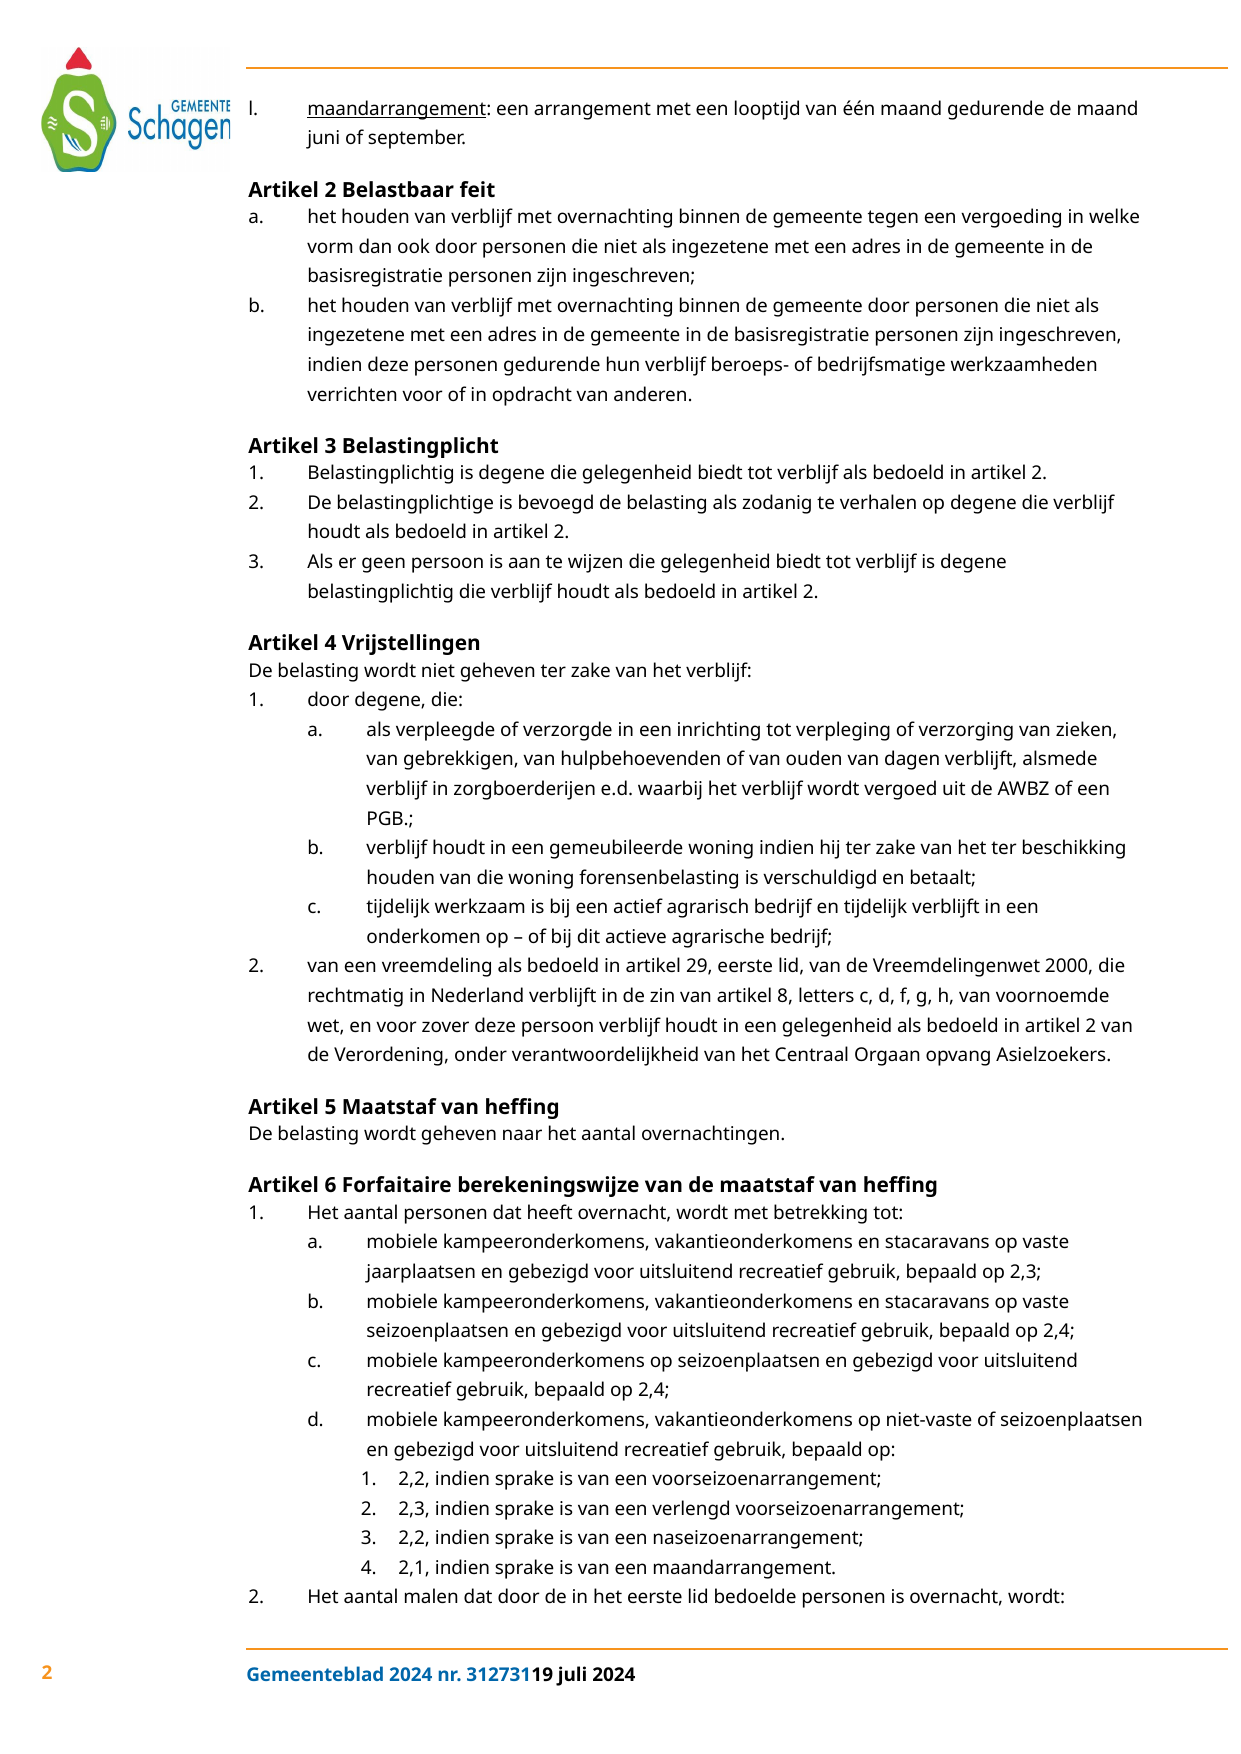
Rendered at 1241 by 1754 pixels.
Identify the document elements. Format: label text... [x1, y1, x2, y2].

text Artikel 5 Maatstaf van heffing [248, 1092, 1152, 1120]
list Belastingplichtig is degene die gelegenheid biedt tot verblijf als bedoeld in artikel 2. [248, 459, 1152, 485]
text Artikel 3 Belastingplicht [248, 431, 1152, 459]
text De belasting wordt geheven naar het aantal overnachtingen. [248, 1120, 1152, 1146]
text De belasting wordt niet geheven ter zake van het verblijf: [248, 657, 1152, 682]
list Het aantal personen dat heeft overnacht, wordt met betrekking tot: [248, 1199, 1152, 1225]
list tijdelijk werkzaam is bij een actief agrarisch bedrijf en tijdelijk verblijft in een onderkomen op – of bij dit actieve agrarische bedrijf; [307, 893, 1152, 949]
list mobiele kampeeronderkomens, vakantieonderkomens op niet-vaste of seizoenplaatsen en gebezigd voor uitsluitend recreatief gebruik, bepaald op: [307, 1406, 1152, 1461]
list door degene, die: [248, 686, 1152, 712]
text Artikel 6 Forfaitaire berekeningswijze van de maatstaf van heffing [248, 1171, 1152, 1199]
list het houden van verblijf met overnachting binnen de gemeente door personen die niet als ingezetene met een adres in de gemeente in de basisregistratie personen zijn ingeschreven, indien deze personen gedurende hun verblijf beroeps- of bedrijfsmatige werkzaamheden verrichten voor of in opdracht van anderen. [248, 292, 1152, 406]
list mobiele kampeeronderkomens, vakantieonderkomens en stacaravans op vaste seizoenplaatsen en gebezigd voor uitsluitend recreatief gebruik, bepaald op 2,4; [307, 1288, 1152, 1343]
list 2,2, indien sprake is van een naseizoenarrangement; [361, 1524, 1152, 1550]
list De belastingplichtige is bevoegd de belasting als zodanig te verhalen op degene die verblijf houdt als bedoeld in artikel 2. [248, 489, 1152, 544]
text Artikel 4 Vrijstellingen [248, 628, 1152, 657]
list het houden van verblijf met overnachting binnen de gemeente tegen een vergoeding in welke vorm dan ook door personen die niet als ingezetene met een adres in de gemeente in de basisregistratie personen zijn ingeschreven; [248, 203, 1152, 288]
list verblijf houdt in een gemeubileerde woning indien hij ter zake van het ter beschikking houden van die woning forensenbelasting is verschuldigd en betaalt; [307, 834, 1152, 889]
list mobiele kampeeronderkomens, vakantieonderkomens en stacaravans op vaste jaarplaatsen en gebezigd voor uitsluitend recreatief gebruik, bepaald op 2,3; [307, 1229, 1152, 1284]
list 2,2, indien sprake is van een voorseizoenarrangement; [361, 1465, 1152, 1491]
list 2,1, indien sprake is van een maandarrangement. [361, 1554, 1152, 1580]
picture [41, 47, 231, 172]
list mobiele kampeeronderkomens op seizoenplaatsen en gebezigd voor uitsluitend recreatief gebruik, bepaald op 2,4; [307, 1347, 1152, 1402]
list als verpleegde of verzorgde in een inrichting tot verpleging of verzorging van zieken, van gebrekkigen, van hulpbehoevenden of van ouden van dagen verblijft, alsmede verblijf in zorgboerderijen e.d. waarbij het verblijf wordt vergoed uit de AWBZ of een PGB.; [307, 716, 1152, 830]
list van een vreemdeling als bedoeld in artikel 29, eerste lid, van de Vreemdelingenwet 2000, die rechtmatig in Nederland verblijft in de zin van artikel 8, letters c, d, f, g, h, van voornoemde wet, en voor zover deze persoon verblijf houdt in een gelegenheid als bedoeld in artikel 2 van de Verordening, onder verantwoordelijkheid van het Centraal Orgaan opvang Asielzoekers. [248, 953, 1152, 1067]
text Artikel 2 Belastbaar feit [248, 175, 1152, 203]
list Als er geen persoon is aan te wijzen die gelegenheid biedt tot verblijf is degene belastingplichtig die verblijf houdt als bedoeld in artikel 2. [248, 548, 1152, 604]
list Het aantal malen dat door de in het eerste lid bedoelde personen is overnacht, wordt: [248, 1584, 1152, 1609]
list maandarrangement: een arrangement met een looptijd van één maand gedurende de maand juni of september. [248, 95, 1152, 150]
list 2,3, indien sprake is van een verlengd voorseizoenarrangement; [361, 1495, 1152, 1521]
